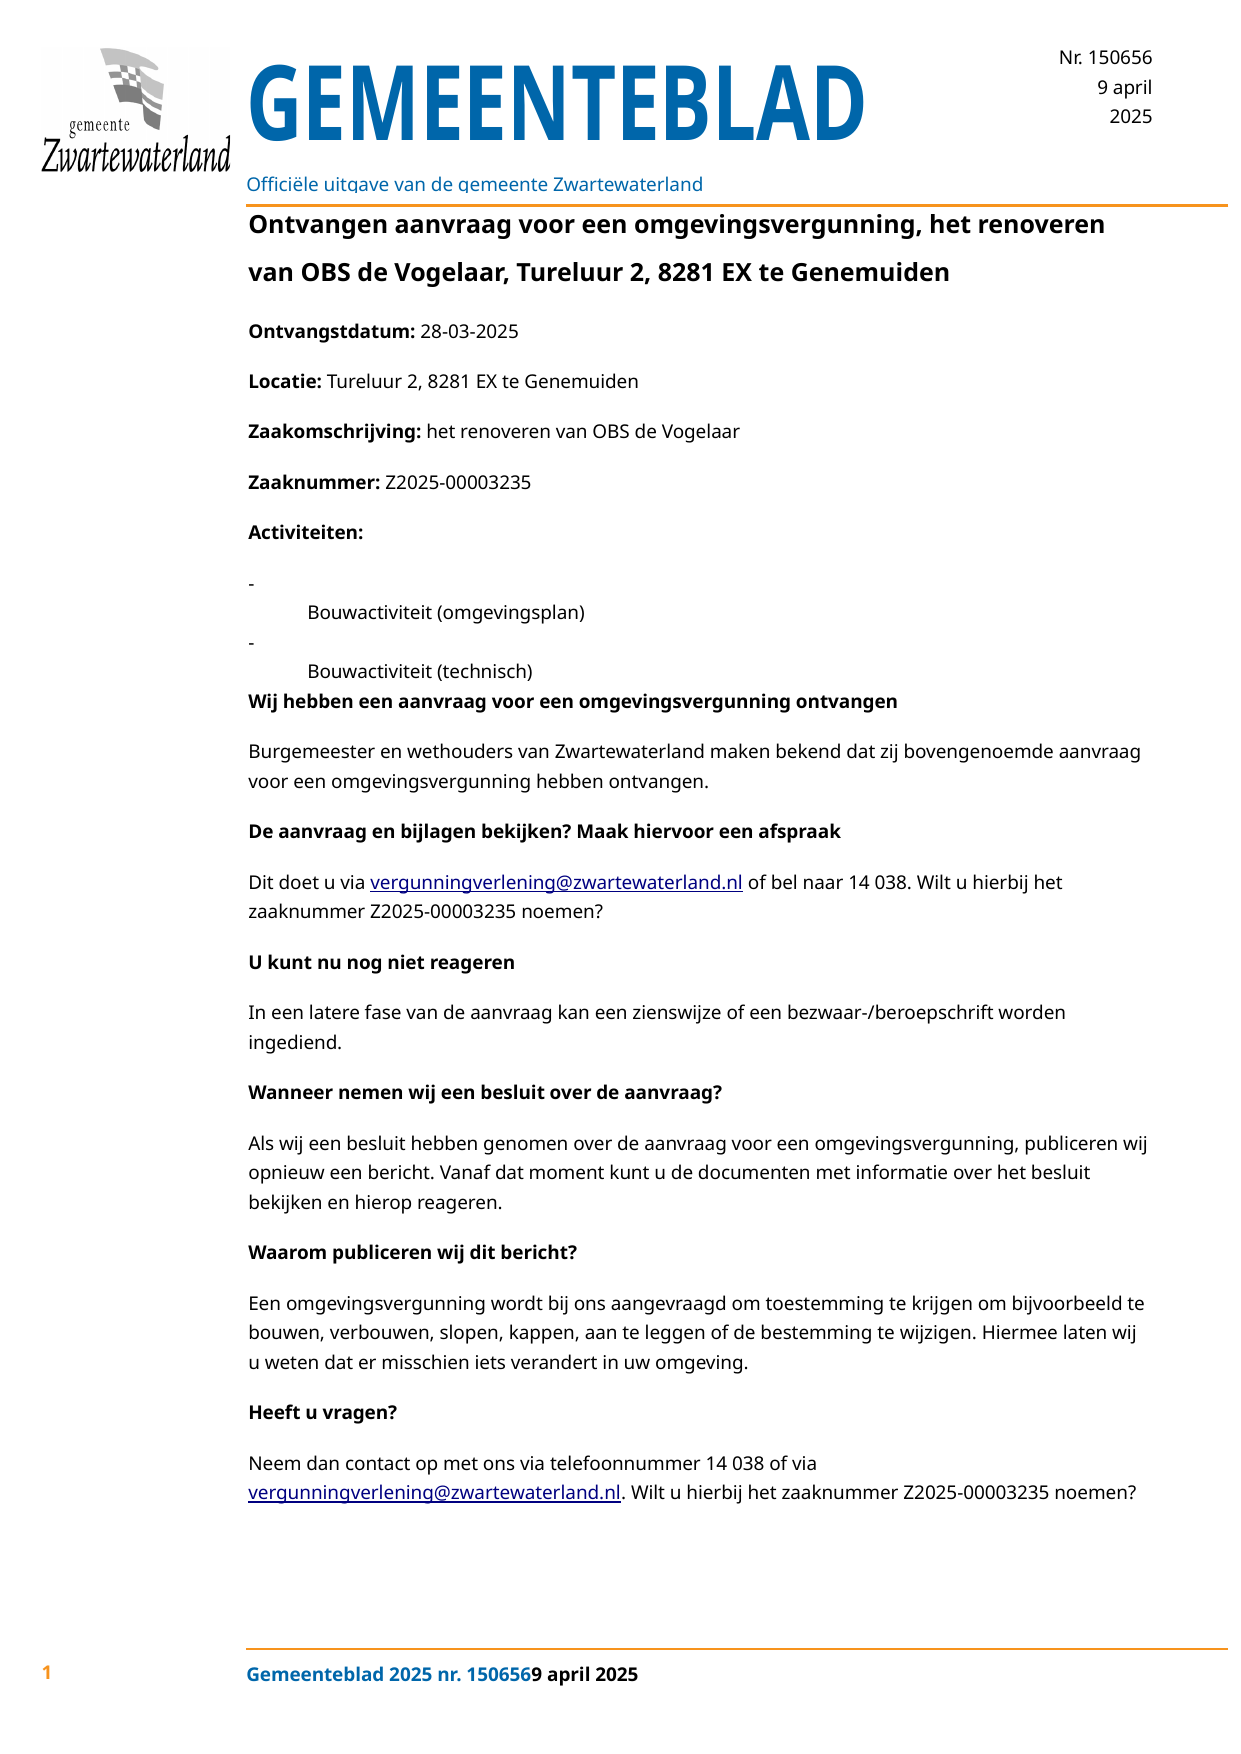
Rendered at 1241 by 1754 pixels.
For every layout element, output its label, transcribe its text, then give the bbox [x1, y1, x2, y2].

text Neem dan contact op met ons via telefoonnummer 14 038 of via vergunningverlening@zwartewaterland.nl. Wilt u hierbij het zaaknummer Z2025-00003235 noemen? [248, 1450, 1152, 1505]
text Burgemeester en wethouders van Zwartewaterland maken bekend dat zij bovengenoemde aanvraag voor een omgevingsvergunning hebben ontvangen. [248, 739, 1152, 794]
list Bouwactiviteit (omgevingsplan) [248, 599, 1152, 625]
text Dit doet u via vergunningverlening@zwartewaterland.nl of bel naar 14 038. Wilt u hierbij het zaaknummer Z2025-00003235 noemen? [248, 869, 1152, 924]
text Zaakomschrijving: het renoveren van OBS de Vogelaar [248, 419, 1152, 444]
text Activiteiten: [248, 519, 1152, 545]
text Een omgevingsvergunning wordt bij ons aangevraagd om toestemming te krijgen om bijvoorbeeld te bouwen, verbouwen, slopen, kappen, aan te leggen of de bestemming te wijzigen. Hiermee laten wij u weten dat er misschien iets verandert in uw omgeving. [248, 1290, 1152, 1375]
text Wij hebben een aanvraag voor een omgevingsvergunning ontvangen [248, 688, 1152, 714]
text Heeft u vragen? [248, 1399, 1152, 1425]
list Bouwactiviteit (technisch) [248, 659, 1152, 684]
text Als wij een besluit hebben genomen over de aanvraag voor een omgevingsvergunning, publiceren wij opnieuw een bericht. Vanaf dat moment kunt u de documenten met informatie over het besluit bekijken en hierop reageren. [248, 1130, 1152, 1215]
picture [41, 47, 231, 172]
text Zaaknummer: Z2025-00003235 [248, 469, 1152, 495]
text U kunt nu nog niet reageren [248, 949, 1152, 975]
text Ontvangstdatum: 28-03-2025 [248, 318, 1152, 344]
text Wanneer nemen wij een besluit over de aanvraag? [248, 1079, 1152, 1105]
text Ontvangen aanvraag voor een omgevingsvergunning, het renoveren van OBS de Vogelaar, Tureluur 2, 8281 EX te Genemuiden [248, 207, 1152, 288]
text Locatie: Tureluur 2, 8281 EX te Genemuiden [248, 368, 1152, 394]
text In een latere fase van de aanvraag kan een zienswijze of een bezwaar-/beroepschrift worden ingediend. [248, 999, 1152, 1055]
text De aanvraag en bijlagen bekijken? Maak hiervoor een afspraak [248, 819, 1152, 844]
text Waarom publiceren wij dit bericht? [248, 1239, 1152, 1265]
